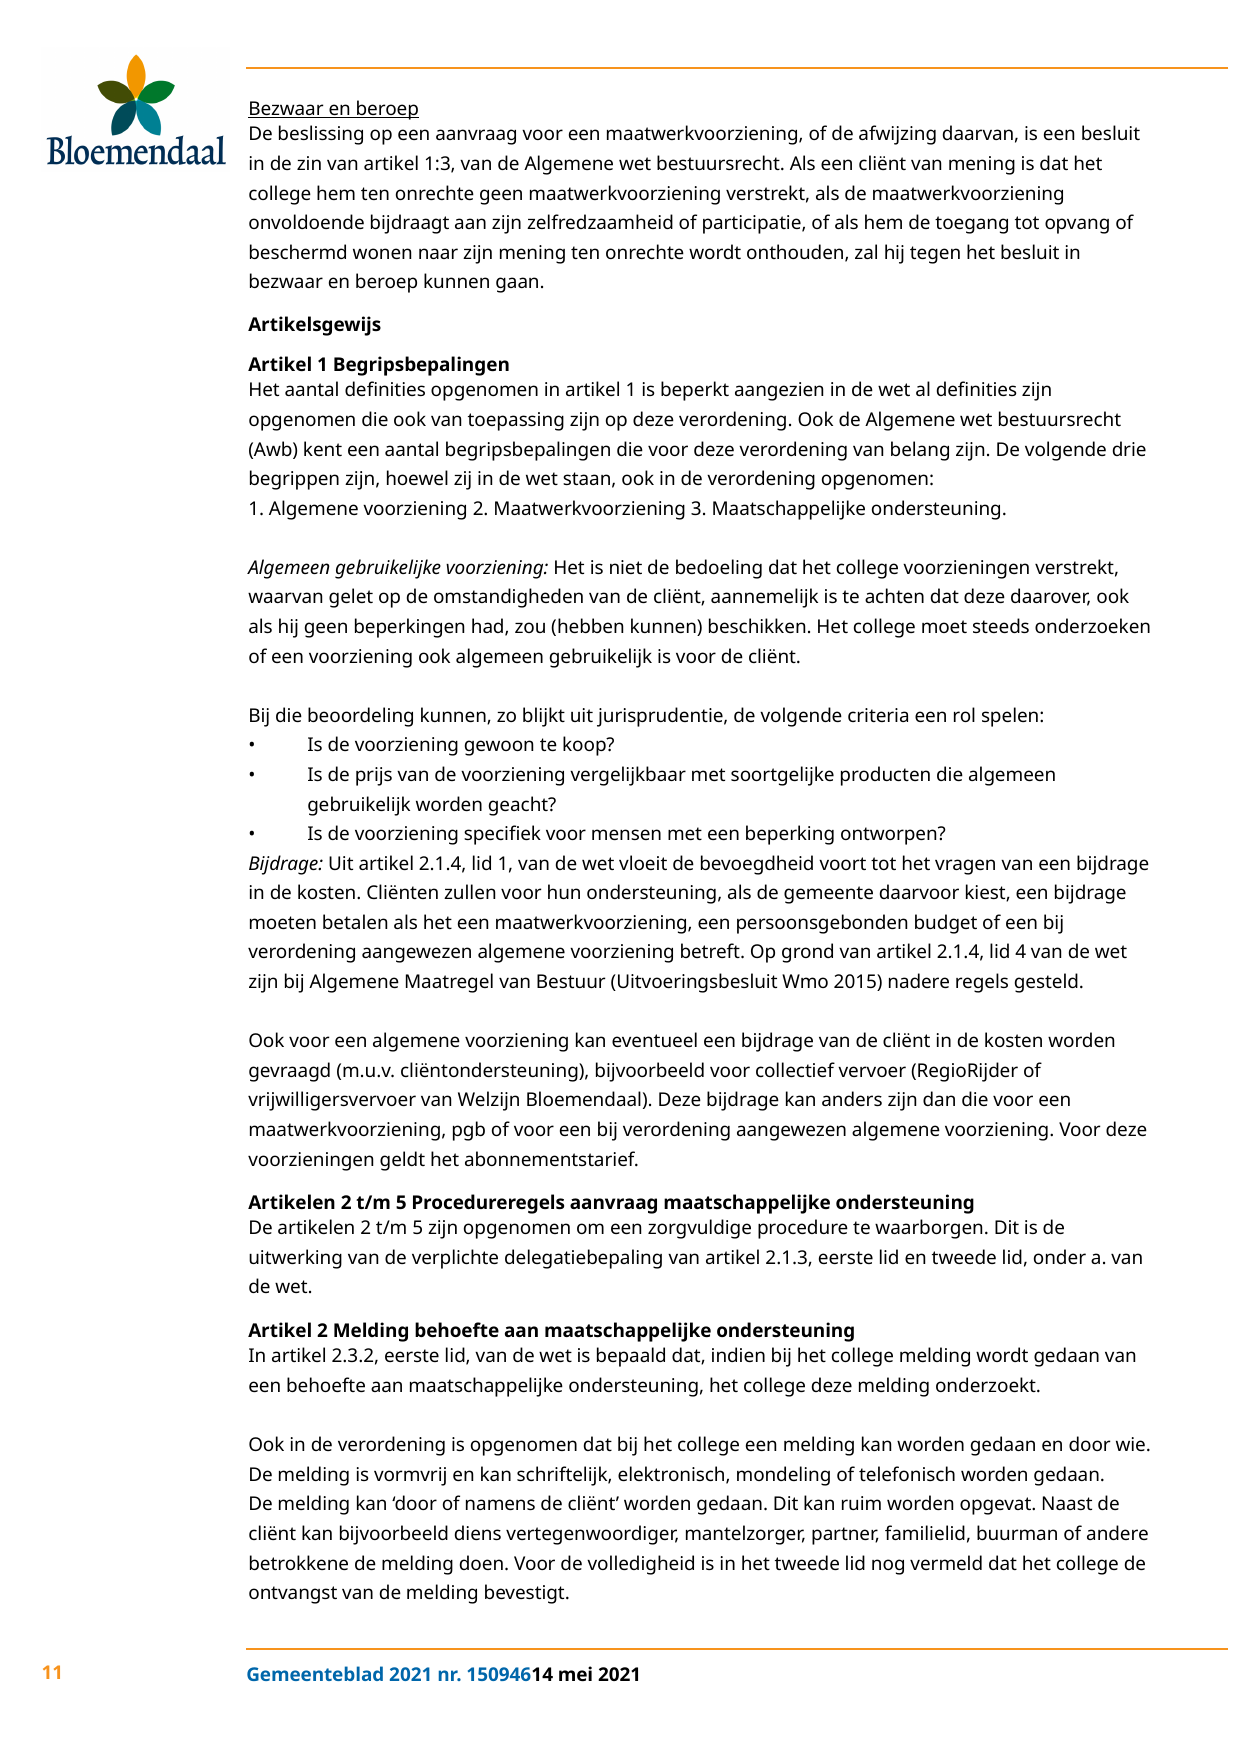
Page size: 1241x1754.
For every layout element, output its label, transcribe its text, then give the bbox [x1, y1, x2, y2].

text De melding kan ‘door of namens de cliënt’ worden gedaan. Dit kan ruim worden opgevat. Naast de cliënt kan bijvoorbeeld diens vertegenwoordiger, mantelzorger, partner, familielid, buurman of andere betrokkene de melding doen. Voor de volledigheid is in het tweede lid nog vermeld dat het college de ontvangst van de melding bevestigt. [248, 1491, 1152, 1605]
text Ook voor een algemene voorziening kan eventueel een bijdrage van de cliënt in de kosten worden gevraagd (m.u.v. cliëntondersteuning), bijvoorbeeld voor collectief vervoer (RegioRijder of vrijwilligersvervoer van Welzijn Bloemendaal). Deze bijdrage kan anders zijn dan die voor een maatwerkvoorziening, pgb of voor een bij verordening aangewezen algemene voorziening. Voor deze voorzieningen geldt het abonnementstarief. [248, 1027, 1152, 1171]
text Artikel 2 Melding behoefte aan maatschappelijke ondersteuning [248, 1317, 1152, 1343]
text Algemeen gebruikelijke voorziening: Het is niet de bedoeling dat het college voorzieningen verstrekt, waarvan gelet op de omstandigheden van de cliënt, aannemelijk is te achten dat deze daarover, ook als hij geen beperkingen had, zou (hebben kunnen) beschikken. Het college moet steeds onderzoeken of een voorziening ook algemeen gebruikelijk is voor de cliënt. [248, 554, 1152, 668]
text Ook in de verordening is opgenomen dat bij het college een melding kan worden gedaan en door wie. De melding is vormvrij en kan schriftelijk, elektronisch, mondeling of telefonisch worden gedaan. [248, 1431, 1152, 1487]
text In artikel 2.3.2, eerste lid, van de wet is bepaald dat, indien bij het college melding wordt gedaan van een behoefte aan maatschappelijke ondersteuning, het college deze melding onderzoekt. [248, 1343, 1152, 1398]
list Is de prijs van de voorziening vergelijkbaar met soortgelijke producten die algemeen gebruikelijk worden geacht? [248, 761, 1152, 816]
text De artikelen 2 t/m 5 zijn opgenomen om een zorgvuldige procedure te waarborgen. Dit is de uitwerking van de verplichte delegatiebepaling van artikel 2.1.3, eerste lid en tweede lid, onder a. van de wet. [248, 1214, 1152, 1299]
text De beslissing op een aanvraag voor een maatwerkvoorziening, of de afwijzing daarvan, is een besluit in de zin van artikel 1:3, van de Algemene wet bestuursrecht. Als een cliënt van mening is dat het college hem ten onrechte geen maatwerkvoorziening verstrekt, als de maatwerkvoorziening onvoldoende bijdraagt aan zijn zelfredzaamheid of participatie, of als hem de toegang tot opvang of beschermd wonen naar zijn mening ten onrechte wordt onthouden, zal hij tegen het besluit in bezwaar en beroep kunnen gaan. [248, 121, 1152, 294]
text Bij die beoordeling kunnen, zo blijkt uit jurisprudentie, de volgende criteria een rol spelen: [248, 702, 1152, 728]
text Artikelsgewijs [248, 312, 1152, 337]
text Bijdrage: Uit artikel 2.1.4, lid 1, van de wet vloeit de bevoegdheid voort tot het vragen van een bijdrage in de kosten. Cliënten zullen voor hun ondersteuning, als de gemeente daarvoor kiest, een bijdrage moeten betalen als het een maatwerkvoorziening, een persoonsgebonden budget of een bij verordening aangewezen algemene voorziening betreft. Op grond van artikel 2.1.4, lid 4 van de wet zijn bij Algemene Maatregel van Bestuur (Uitvoeringsbesluit Wmo 2015) nadere regels gesteld. [248, 850, 1152, 994]
text Bezwaar en beroep [248, 95, 1152, 121]
text Het aantal definities opgenomen in artikel 1 is beperkt aangezien in de wet al definities zijn opgenomen die ook van toepassing zijn op deze verordening. Ook de Algemene wet bestuursrecht (Awb) kent een aantal begripsbepalingen die voor deze verordening van belang zijn. De volgende drie begrippen zijn, hoewel zij in de wet staan, ook in de verordening opgenomen: [248, 377, 1152, 491]
list Is de voorziening specifiek voor mensen met een beperking ontworpen? [248, 820, 1152, 846]
picture [41, 47, 231, 172]
text Artikelen 2 t/m 5 Procedureregels aanvraag maatschappelijke ondersteuning [248, 1189, 1152, 1214]
list Is de voorziening gewoon te koop? [248, 732, 1152, 757]
text 1. Algemene voorziening 2. Maatwerkvoorziening 3. Maatschappelijke ondersteuning. [248, 495, 1152, 521]
text Artikel 1 Begripsbepalingen [248, 351, 1152, 377]
